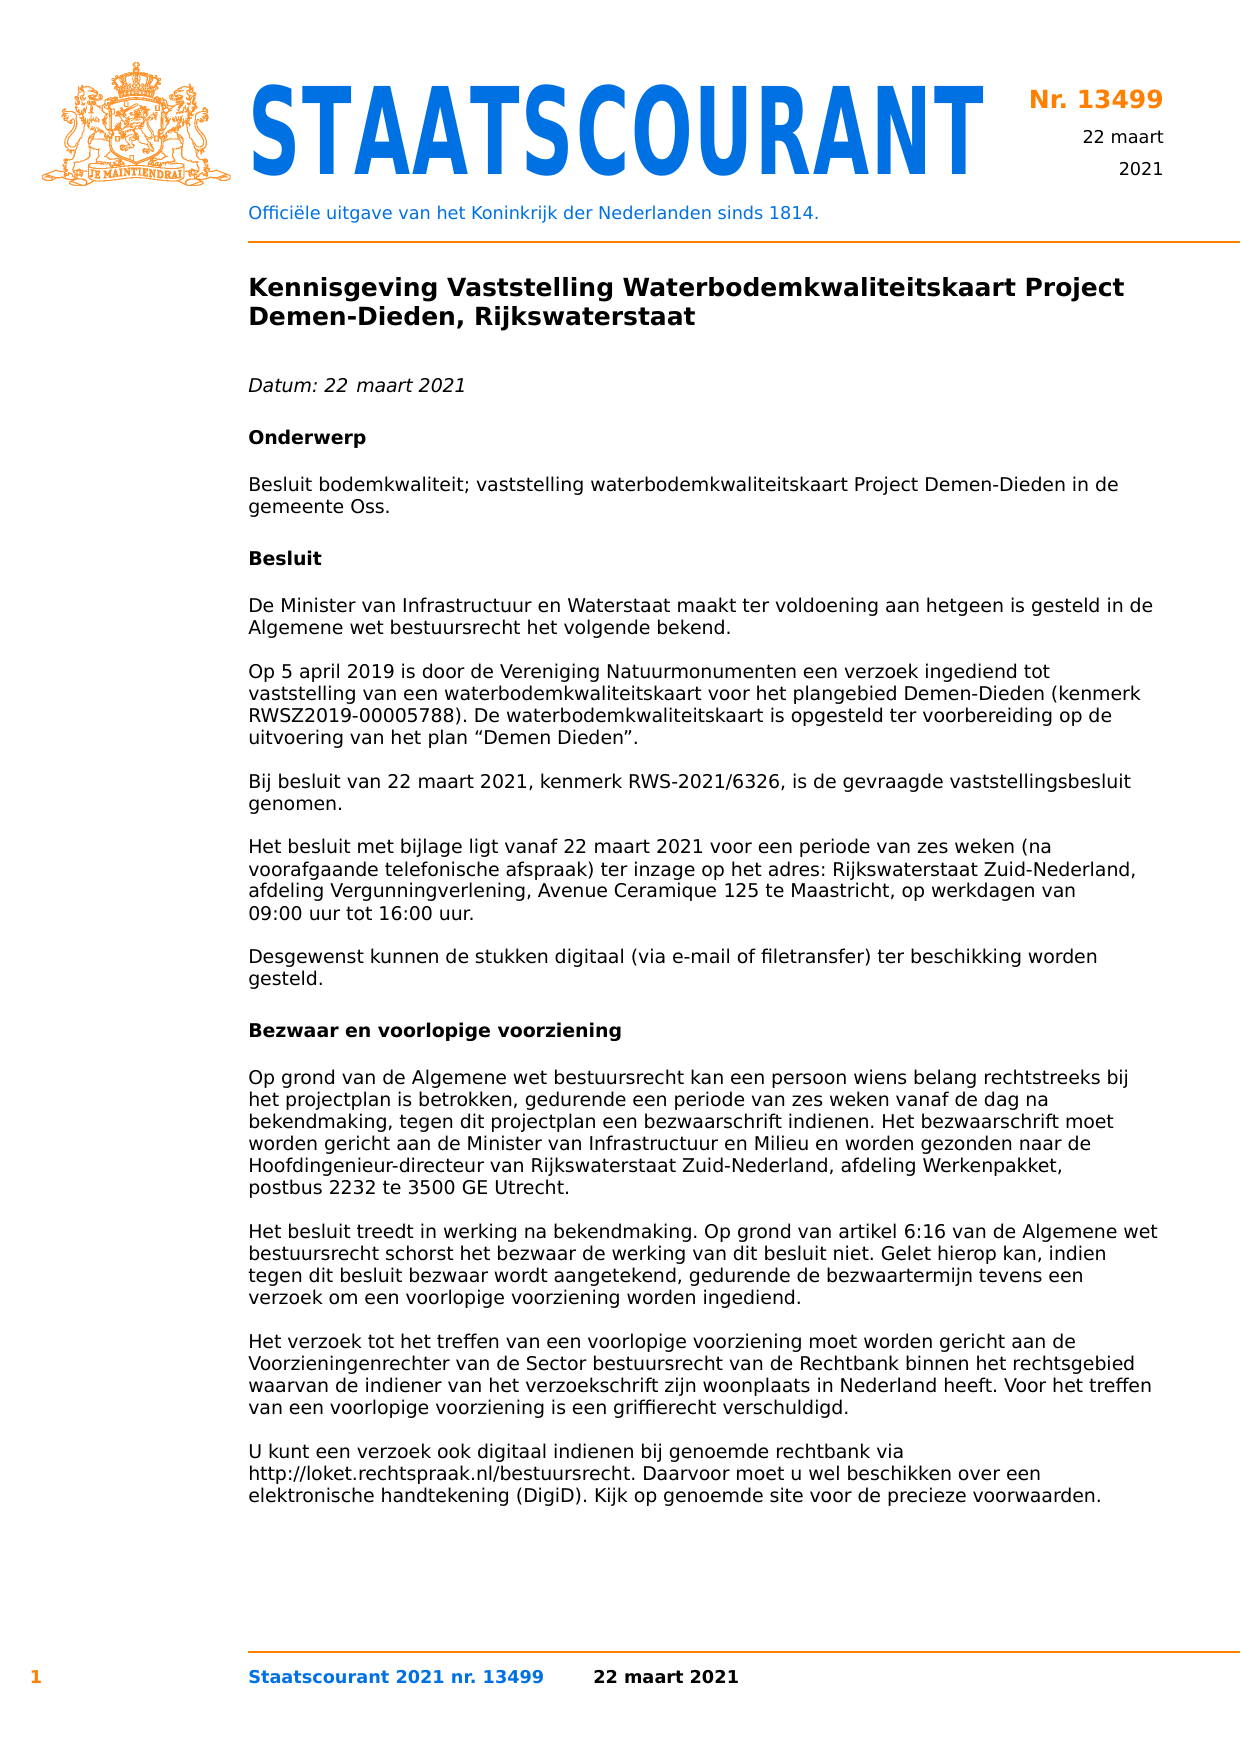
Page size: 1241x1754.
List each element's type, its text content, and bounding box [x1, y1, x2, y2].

text Datum: 22 maart 2021 [248, 375, 1163, 397]
subtitle Kennisgeving Vaststelling Waterbodemkwaliteitskaart Project Demen-Dieden, Rijkswaterstaat [248, 273, 1163, 331]
text De Minister van Infrastructuur en Waterstaat maakt ter voldoening aan hetgeen is gesteld in de Algemene wet bestuursrecht het volgende bekend. [248, 595, 1163, 639]
text Het besluit treedt in werking na bekendmaking. Op grond van artikel 6:16 van de Algemene wet bestuursrecht schorst het bezwaar de werking van dit besluit niet. Gelet hierop kan, indien tegen dit besluit bezwaar wordt aangetekend, gedurende de bezwaartermijn tevens een verzoek om een voorlopige voorziening worden ingediend. [248, 1221, 1163, 1309]
text Op 5 april 2019 is door de Vereniging Natuurmonumenten een verzoek ingediend tot vaststelling van een waterbodemkwaliteitskaart voor het plangebied Demen-Dieden (kenmerk RWSZ2019-00005788). De waterbodemkwaliteitskaart is opgesteld ter voorbereiding op de uitvoering van het plan “Demen Dieden”. [248, 661, 1163, 749]
text U kunt een verzoek ook digitaal indienen bij genoemde rechtbank via http://loket.rechtspraak.nl/bestuursrecht. Daarvoor moet u wel beschikken over een elektronische handtekening (DigiD). Kijk op genoemde site voor de precieze voorwaarden. [248, 1441, 1163, 1506]
table_cell 2021 [998, 153, 1240, 203]
picture [41, 62, 231, 186]
subtitle Bezwaar en voorlopige voorziening [248, 1020, 1163, 1042]
text Besluit bodemkwaliteit; vaststelling waterbodemkwaliteitskaart Project Demen-Dieden in de gemeente Oss. [248, 474, 1163, 518]
text Bij besluit van 22 maart 2021, kenmerk RWS-2021/6326, is de gevraagde vaststellingsbesluit genomen. [248, 771, 1163, 814]
table_header STAATSCOURANT [248, 62, 998, 203]
table_header Nr. 13499 [998, 62, 1240, 121]
table_header [25, 62, 248, 241]
text Het besluit met bijlage ligt vanaf 22 maart 2021 voor een periode van zes weken (na voorafgaande telefonische afspraak) ter inzage op het adres: Rijkswaterstaat Zuid-Nederland, afdeling Vergunningverlening, Avenue Ceramique 125 te Maastricht, op werkdagen van 09:00 uur tot 16:00 uur. [248, 836, 1163, 924]
text Op grond van de Algemene wet bestuursrecht kan een persoon wiens belang rechtstreeks bij het projectplan is betrokken, gedurende een periode van zes weken vanaf de dag na bekendmaking, tegen dit projectplan een bezwaarschrift indienen. Het bezwaarschrift moet worden gericht aan de Minister van Infrastructuur en Milieu en worden gezonden naar de Hoofdingenieur-directeur van Rijkswaterstaat Zuid-Nederland, afdeling Werkenpakket, postbus 2232 te 3500 GE Utrecht. [248, 1067, 1163, 1199]
table_cell 22 maart [998, 121, 1240, 153]
text Het verzoek tot het treffen van een voorlopige voorziening moet worden gericht aan de Voorzieningenrechter van de Sector bestuursrecht van de Rechtbank binnen het rechtsgebied waarvan de indiener van het verzoekschrift zijn woonplaats in Nederland heeft. Voor het treffen van een voorlopige voorziening is een griffierecht verschuldigd. [248, 1331, 1163, 1419]
table_cell Officiële uitgave van het Koninkrijk der Nederlanden sinds 1814. [248, 203, 1240, 241]
subtitle Besluit [248, 548, 1163, 570]
text Desgewenst kunnen de stukken digitaal (via e-mail of filetransfer) ter beschikking worden gesteld. [248, 946, 1163, 990]
subtitle Onderwerp [248, 427, 1163, 449]
